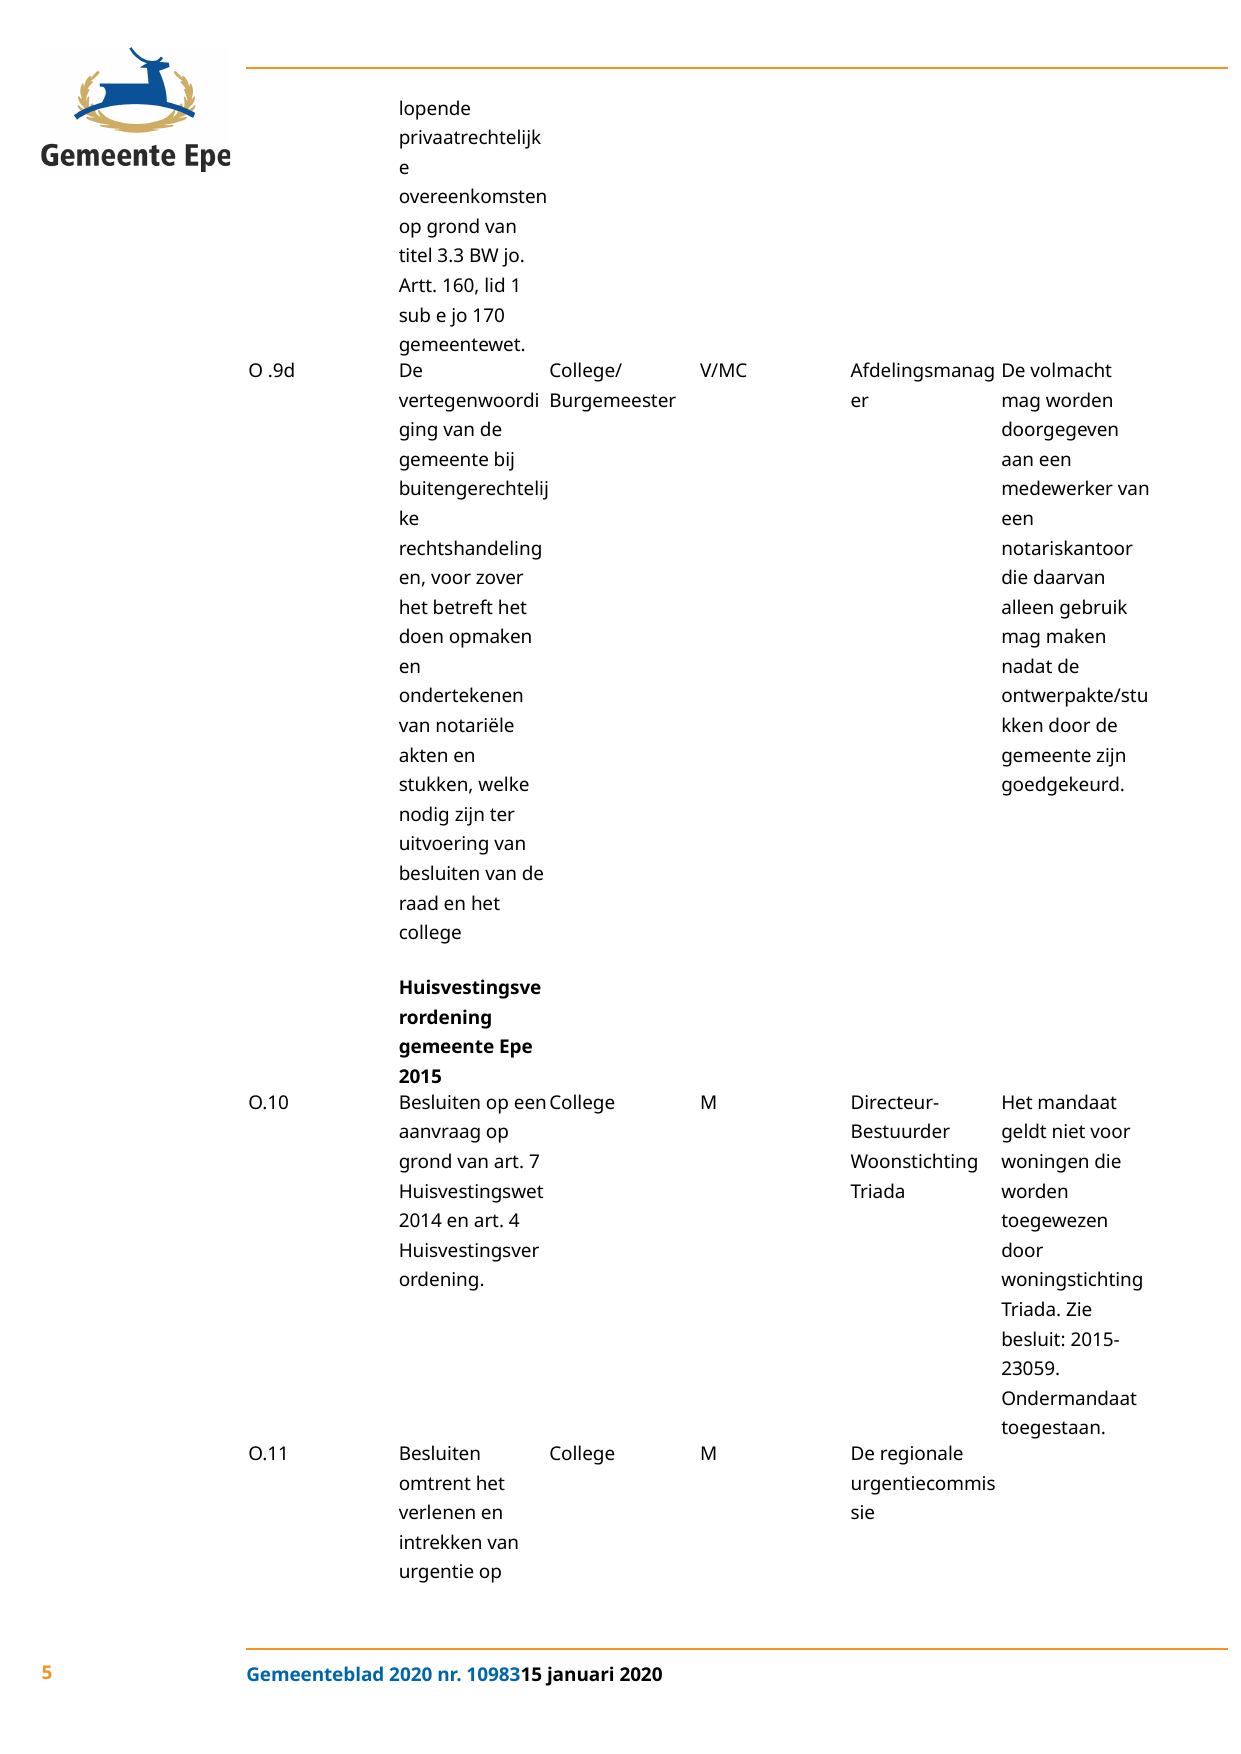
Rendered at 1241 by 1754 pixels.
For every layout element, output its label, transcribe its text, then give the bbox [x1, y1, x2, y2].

table_cell Het mandaat geldt niet voor woningen die worden toegewezen door woningstichting Triada. Zie besluit: 2015-23059. Ondermandaat toegestaan. [1001, 1089, 1152, 1440]
picture [41, 47, 231, 172]
table_cell Afdelingsmanager [850, 357, 1001, 974]
table_cell M [700, 1089, 850, 1440]
table_cell [1001, 975, 1152, 1089]
table_cell De regionale urgentiecommissie [850, 1440, 1001, 1584]
table_cell M [700, 1440, 850, 1584]
table_cell Besluiten op een aanvraag op grond van art. 7 Huisvestingswet 2014 en art. 4 Huisvestingsverordening. [399, 1089, 549, 1440]
table_cell [248, 975, 398, 1089]
table_cell [850, 95, 1001, 357]
table_cell [700, 95, 850, 357]
table_cell [700, 975, 850, 1089]
table_cell [549, 95, 700, 357]
table_cell [248, 95, 398, 357]
table_cell lopende privaatrechtelijke overeenkomsten op grond van titel 3.3 BW jo. Artt. 160, lid 1 sub e jo 170 gemeentewet. [399, 95, 549, 357]
table_cell De volmacht mag worden doorgegeven aan een medewerker van een notariskantoor die daarvan alleen gebruik mag maken nadat de ontwerpakte/stukken door de gemeente zijn goedgekeurd. [1001, 357, 1152, 974]
table_cell College [549, 1089, 700, 1440]
table_cell O .9d [248, 357, 398, 974]
table_cell V/MC [700, 357, 850, 974]
table_cell [1001, 1440, 1152, 1584]
table_cell [1001, 95, 1152, 357]
table_cell O.10 [248, 1089, 398, 1440]
table_cell Huisvestingsverordening gemeente Epe 2015 [399, 975, 549, 1089]
table_cell College/ Burgemeester [549, 357, 700, 974]
table_cell Besluiten omtrent het verlenen en intrekken van urgentie op [399, 1440, 549, 1584]
table_cell [549, 975, 700, 1089]
table_cell Directeur- Bestuurder Woonstichting Triada [850, 1089, 1001, 1440]
table_cell [850, 975, 1001, 1089]
table_cell De vertegenwoordiging van de gemeente bij buitengerechtelijke rechtshandelingen, voor zover het betreft het doen opmaken en ondertekenen van notariële akten en stukken, welke nodig zijn ter uitvoering van besluiten van de raad en het college [399, 357, 549, 974]
table_cell O.11 [248, 1440, 398, 1584]
table_cell College [549, 1440, 700, 1584]
